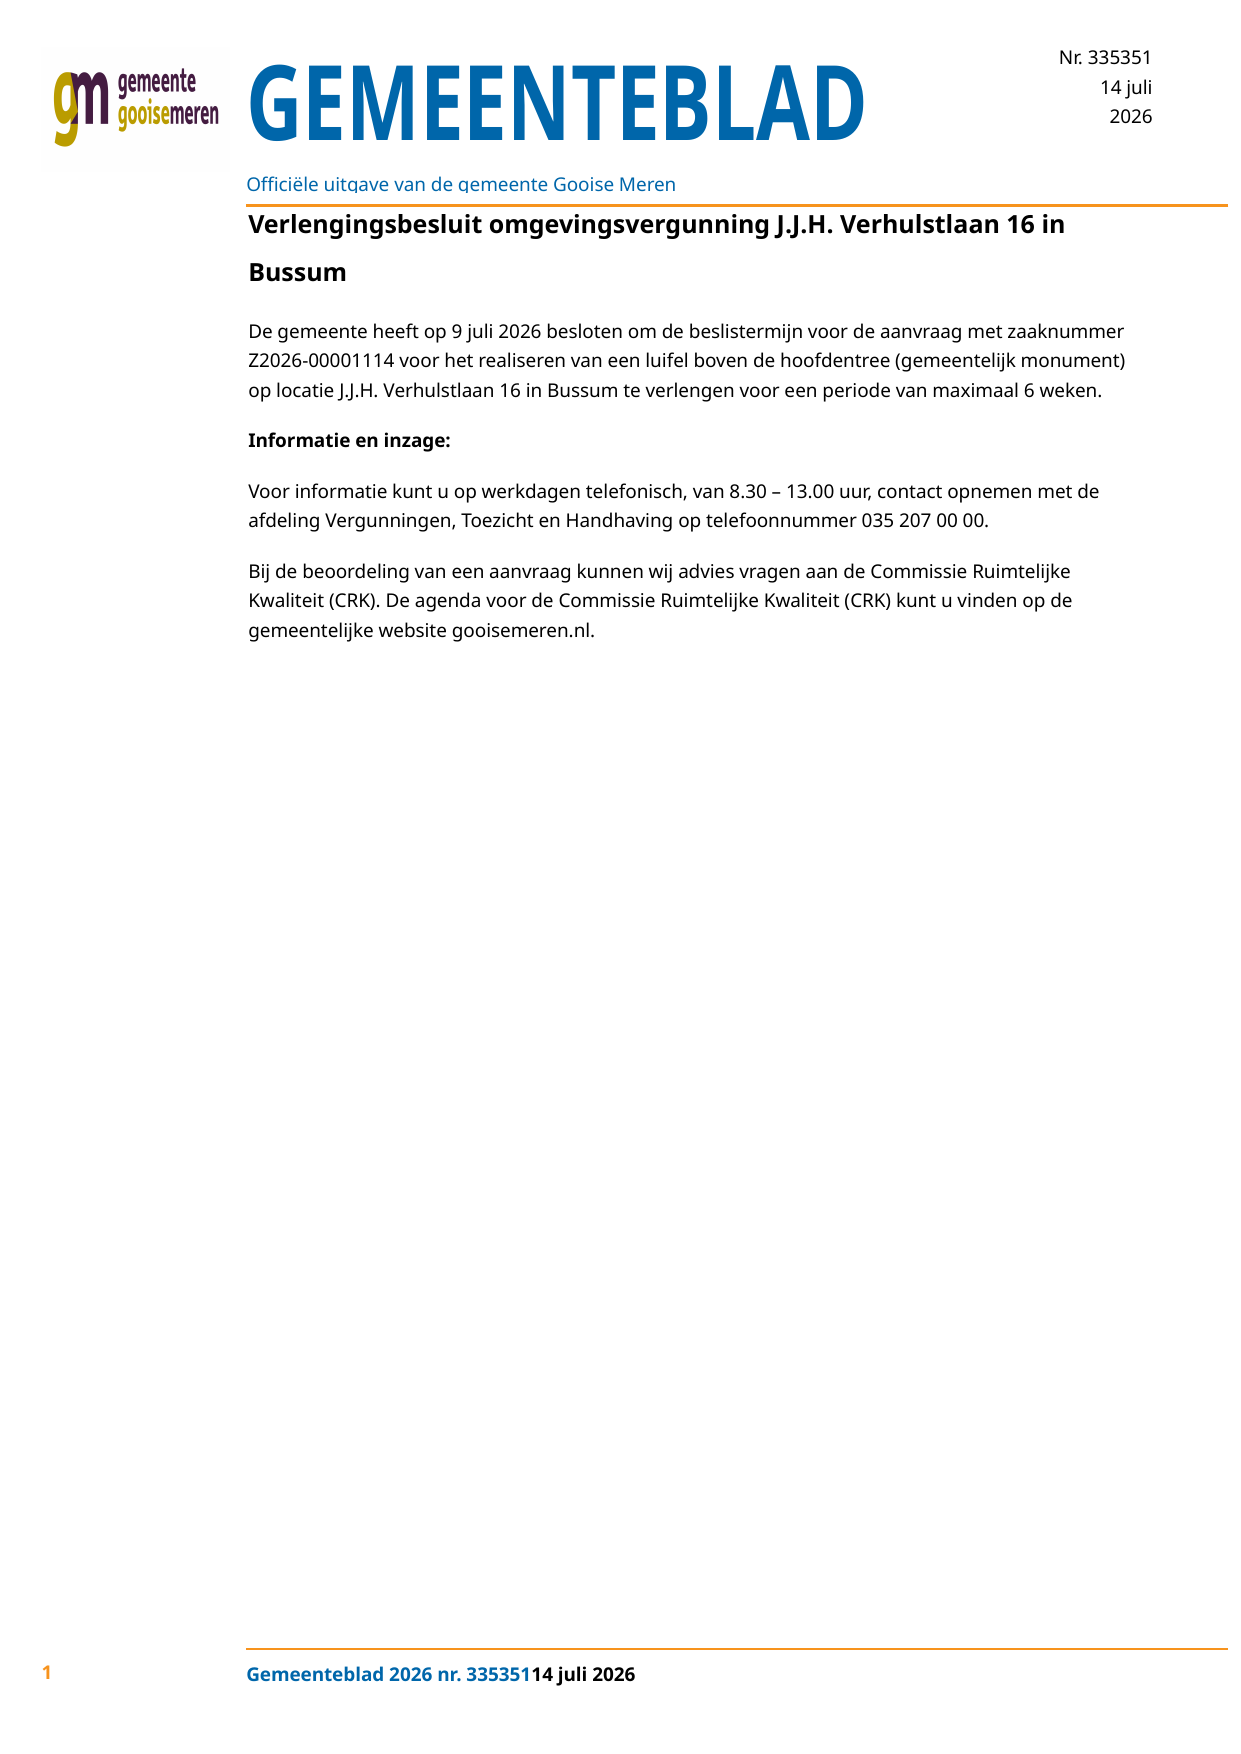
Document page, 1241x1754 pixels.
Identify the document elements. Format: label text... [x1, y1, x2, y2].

picture [41, 47, 231, 172]
text Voor informatie kunt u op werkdagen telefonisch, van 8.30 – 13.00 uur, contact opnemen met de afdeling Vergunningen, Toezicht en Handhaving op telefoonnummer 035 207 00 00. [248, 478, 1152, 533]
text Verlengingsbesluit omgevingsvergunning J.J.H. Verhulstlaan 16 in Bussum [248, 207, 1152, 288]
text Informatie en inzage: [248, 427, 1152, 453]
text De gemeente heeft op 9 juli 2026 besloten om de beslistermijn voor de aanvraag met zaaknummer Z2026-00001114 voor het realiseren van een luifel boven de hoofdentree (gemeentelijk monument) op locatie J.J.H. Verhulstlaan 16 in Bussum te verlengen voor een periode van maximaal 6 weken. [248, 318, 1152, 403]
text Bij de beoordeling van een aanvraag kunnen wij advies vragen aan de Commissie Ruimtelijke Kwaliteit (CRK). De agenda voor de Commissie Ruimtelijke Kwaliteit (CRK) kunt u vinden op de gemeentelijke website gooisemeren.nl. [248, 558, 1152, 643]
